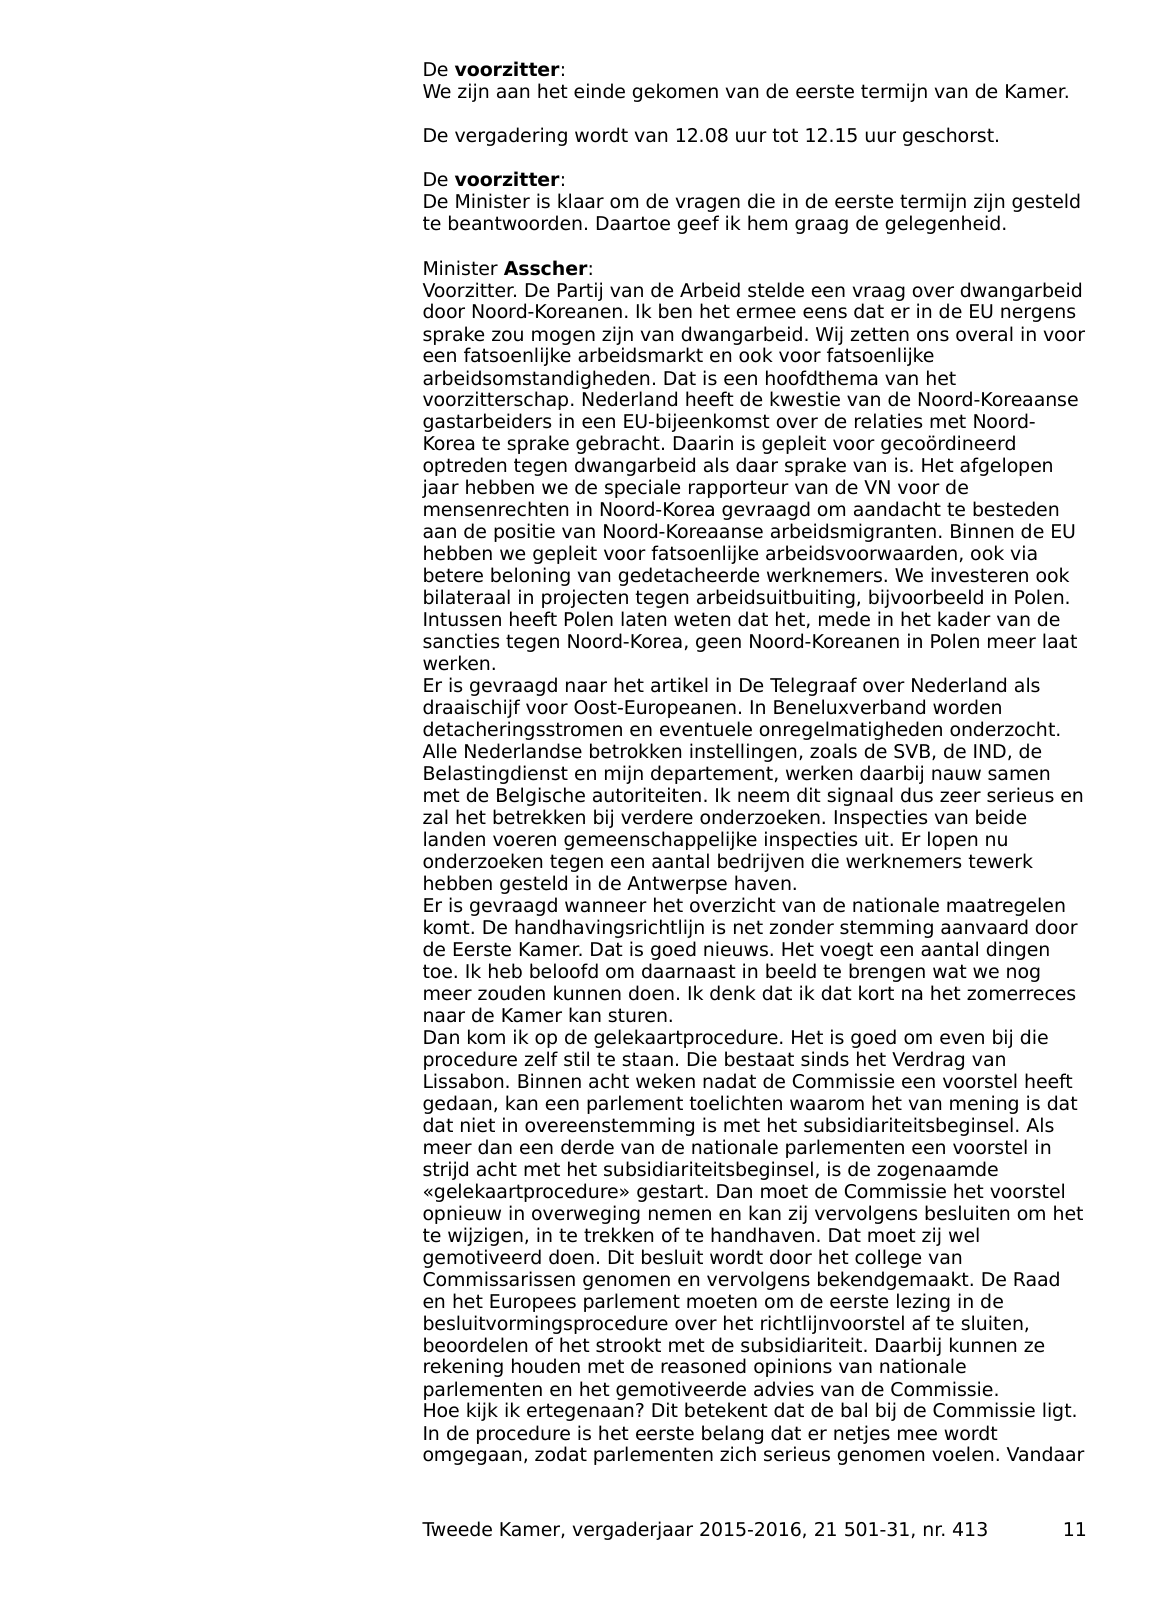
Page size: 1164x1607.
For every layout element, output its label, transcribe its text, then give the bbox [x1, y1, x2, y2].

text Er is gevraagd naar het artikel in De Telegraaf over Nederland als draaischijf voor Oost-Europeanen. In Beneluxverband worden detacheringsstromen en eventuele onregelmatigheden onderzocht. Alle Nederlandse betrokken instellingen, zoals de SVB, de IND, de Belastingdienst en mijn departement, werken daarbij nauw samen met de Belgische autoriteiten. Ik neem dit signaal dus zeer serieus en zal het betrekken bij verdere onderzoeken. Inspecties van beide landen voeren gemeenschappelijke inspecties uit. Er lopen nu onderzoeken tegen een aantal bedrijven die werknemers tewerk hebben gesteld in de Antwerpse haven. [422, 675, 1087, 895]
text Hoe kijk ik ertegenaan? Dit betekent dat de bal bij de Commissie ligt. In de procedure is het eerste belang dat er netjes mee wordt omgegaan, zodat parlementen zich serieus genomen voelen. Vandaar [422, 1400, 1087, 1466]
text Voorzitter. De Partij van de Arbeid stelde een vraag over dwangarbeid door Noord-Koreanen. Ik ben het ermee eens dat er in de EU nergens sprake zou mogen zijn van dwangarbeid. Wij zetten ons overal in voor een fatsoenlijke arbeidsmarkt en ook voor fatsoenlijke arbeidsomstandigheden. Dat is een hoofdthema van het voorzitterschap. Nederland heeft de kwestie van de Noord-Koreaanse gastarbeiders in een EU-bijeenkomst over de relaties met Noord-Korea te sprake gebracht. Daarin is gepleit voor gecoördineerd optreden tegen dwangarbeid als daar sprake van is. Het afgelopen jaar hebben we de speciale rapporteur van de VN voor de mensenrechten in Noord-Korea gevraagd om aandacht te besteden aan de positie van Noord-Koreaanse arbeidsmigranten. Binnen de EU hebben we gepleit voor fatsoenlijke arbeidsvoorwaarden, ook via betere beloning van gedetacheerde werknemers. We investeren ook bilateraal in projecten tegen arbeidsuitbuiting, bijvoorbeeld in Polen. Intussen heeft Polen laten weten dat het, mede in het kader van de sancties tegen Noord-Korea, geen Noord-Koreanen in Polen meer laat werken. [422, 279, 1087, 675]
text Er is gevraagd wanneer het overzicht van de nationale maatregelen komt. De handhavingsrichtlijn is net zonder stemming aanvaard door de Eerste Kamer. Dat is goed nieuws. Het voegt een aantal dingen toe. Ik heb beloofd om daarnaast in beeld te brengen wat we nog meer zouden kunnen doen. Ik denk dat ik dat kort na het zomerreces naar de Kamer kan sturen. [422, 895, 1087, 1027]
text De voorzitter: [422, 169, 1087, 191]
text Dan kom ik op de gelekaartprocedure. Het is goed om even bij die procedure zelf stil te staan. Die bestaat sinds het Verdrag van Lissabon. Binnen acht weken nadat de Commissie een voorstel heeft gedaan, kan een parlement toelichten waarom het van mening is dat dat niet in overeenstemming is met het subsidiariteitsbeginsel. Als meer dan een derde van de nationale parlementen een voorstel in strijd acht met het subsidiariteitsbeginsel, is de zogenaamde «gelekaartprocedure» gestart. Dan moet de Commissie het voorstel opnieuw in overweging nemen en kan zij vervolgens besluiten om het te wijzigen, in te trekken of te handhaven. Dat moet zij wel gemotiveerd doen. Dit besluit wordt door het college van Commissarissen genomen en vervolgens bekendgemaakt. De Raad en het Europees parlement moeten om de eerste lezing in de besluitvormingsprocedure over het richtlijnvoorstel af te sluiten, beoordelen of het strookt met de subsidiariteit. Daarbij kunnen ze rekening houden met de reasoned opinions van nationale parlementen en het gemotiveerde advies van de Commissie. [422, 1027, 1087, 1400]
text De voorzitter: [422, 59, 1087, 81]
text De vergadering wordt van 12.08 uur tot 12.15 uur geschorst. [422, 125, 1087, 147]
text We zijn aan het einde gekomen van de eerste termijn van de Kamer. [422, 81, 1087, 103]
text Minister Asscher: [422, 257, 1087, 279]
text De Minister is klaar om de vragen die in de eerste termijn zijn gesteld te beantwoorden. Daartoe geef ik hem graag de gelegenheid. [422, 191, 1087, 235]
